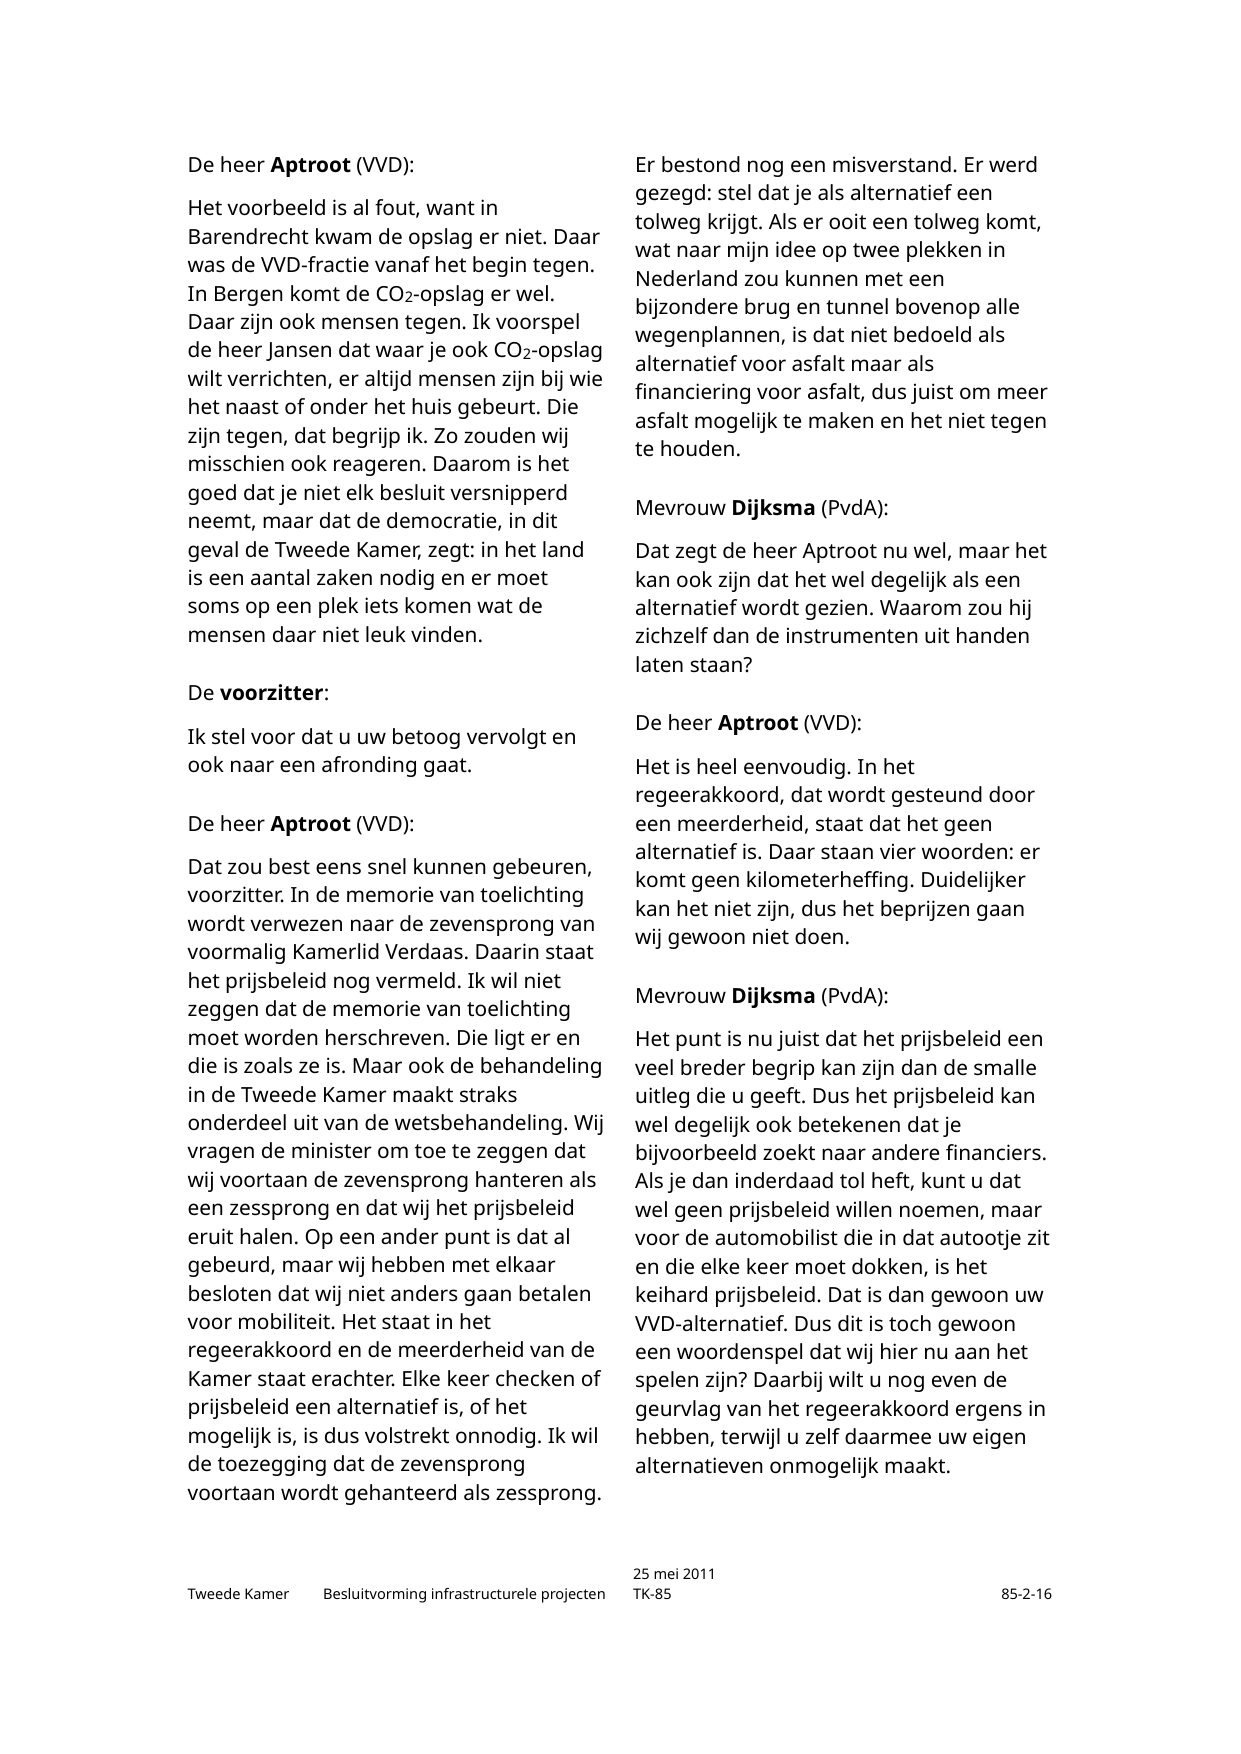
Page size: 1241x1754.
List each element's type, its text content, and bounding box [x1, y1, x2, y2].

text De voorzitter: [187, 678, 605, 707]
text De heer Aptroot (VVD): [187, 150, 605, 178]
text Het punt is nu juist dat het prijsbeleid een veel breder begrip kan zijn dan de smalle uitleg die u geeft. Dus het prijsbeleid kan wel degelijk ook betekenen dat je bijvoorbeeld zoekt naar andere financiers. Als je dan inderdaad tol heft, kunt u dat wel geen prijsbeleid willen noemen, maar voor de automobilist die in dat autootje zit en die elke keer moet dokken, is het keihard prijsbeleid. Dat is dan gewoon uw VVD-alternatief. Dus dit is toch gewoon een woordenspel dat wij hier nu aan het spelen zijn? Daarbij wilt u nog even de geurvlag van het regeerakkoord ergens in hebben, terwijl u zelf daarmee uw eigen alternatieven onmogelijk maakt. [635, 1024, 1053, 1479]
text De heer Aptroot (VVD): [635, 708, 1053, 737]
text Er bestond nog een misverstand. Er werd gezegd: stel dat je als alternatief een tolweg krijgt. Als er ooit een tolweg komt, wat naar mijn idee op twee plekken in Nederland zou kunnen met een bijzondere brug en tunnel bovenop alle wegenplannen, is dat niet bedoeld als alternatief voor asfalt maar als financiering voor asfalt, dus juist om meer asfalt mogelijk te maken en het niet tegen te houden. [635, 150, 1053, 463]
text Mevrouw Dijksma (PvdA): [635, 493, 1053, 521]
text Het voorbeeld is al fout, want in Barendrecht kwam de opslag er niet. Daar was de VVD-fractie vanaf het begin tegen. In Bergen komt de CO2-opslag er wel. Daar zijn ook mensen tegen. Ik voorspel de heer Jansen dat waar je ook CO2-opslag wilt verrichten, er altijd mensen zijn bij wie het naast of onder het huis gebeurt. Die zijn tegen, dat begrijp ik. Zo zouden wij misschien ook reageren. Daarom is het goed dat je niet elk besluit versnipperd neemt, maar dat de democratie, in dit geval de Tweede Kamer, zegt: in het land is een aantal zaken nodig en er moet soms op een plek iets komen wat de mensen daar niet leuk vinden. [187, 193, 605, 648]
text Dat zegt de heer Aptroot nu wel, maar het kan ook zijn dat het wel degelijk als een alternatief wordt gezien. Waarom zou hij zichzelf dan de instrumenten uit handen laten staan? [635, 536, 1053, 678]
text Het is heel eenvoudig. In het regeerakkoord, dat wordt gesteund door een meerderheid, staat dat het geen alternatief is. Daar staan vier woorden: er komt geen kilometerheffing. Duidelijker kan het niet zijn, dus het beprijzen gaan wij gewoon niet doen. [635, 752, 1053, 951]
text Mevrouw Dijksma (PvdA): [635, 981, 1053, 1009]
text Dat zou best eens snel kunnen gebeuren, voorzitter. In de memorie van toelichting wordt verwezen naar de zevensprong van voormalig Kamerlid Verdaas. Daarin staat het prijsbeleid nog vermeld. Ik wil niet zeggen dat de memorie van toelichting moet worden herschreven. Die ligt er en die is zoals ze is. Maar ook de behandeling in de Tweede Kamer maakt straks onderdeel uit van de wetsbehandeling. Wij vragen de minister om toe te zeggen dat wij voortaan de zevensprong hanteren als een zessprong en dat wij het prijsbeleid eruit halen. Op een ander punt is dat al gebeurd, maar wij hebben met elkaar besloten dat wij niet anders gaan betalen voor mobiliteit. Het staat in het regeerakkoord en de meerderheid van de Kamer staat erachter. Elke keer checken of prijsbeleid een alternatief is, of het mogelijk is, is dus volstrekt onnodig. Ik wil de toezegging dat de zevensprong voortaan wordt gehanteerd als zessprong. [187, 852, 605, 1506]
text Ik stel voor dat u uw betoog vervolgt en ook naar een afronding gaat. [187, 722, 605, 779]
text De heer Aptroot (VVD): [187, 809, 605, 837]
